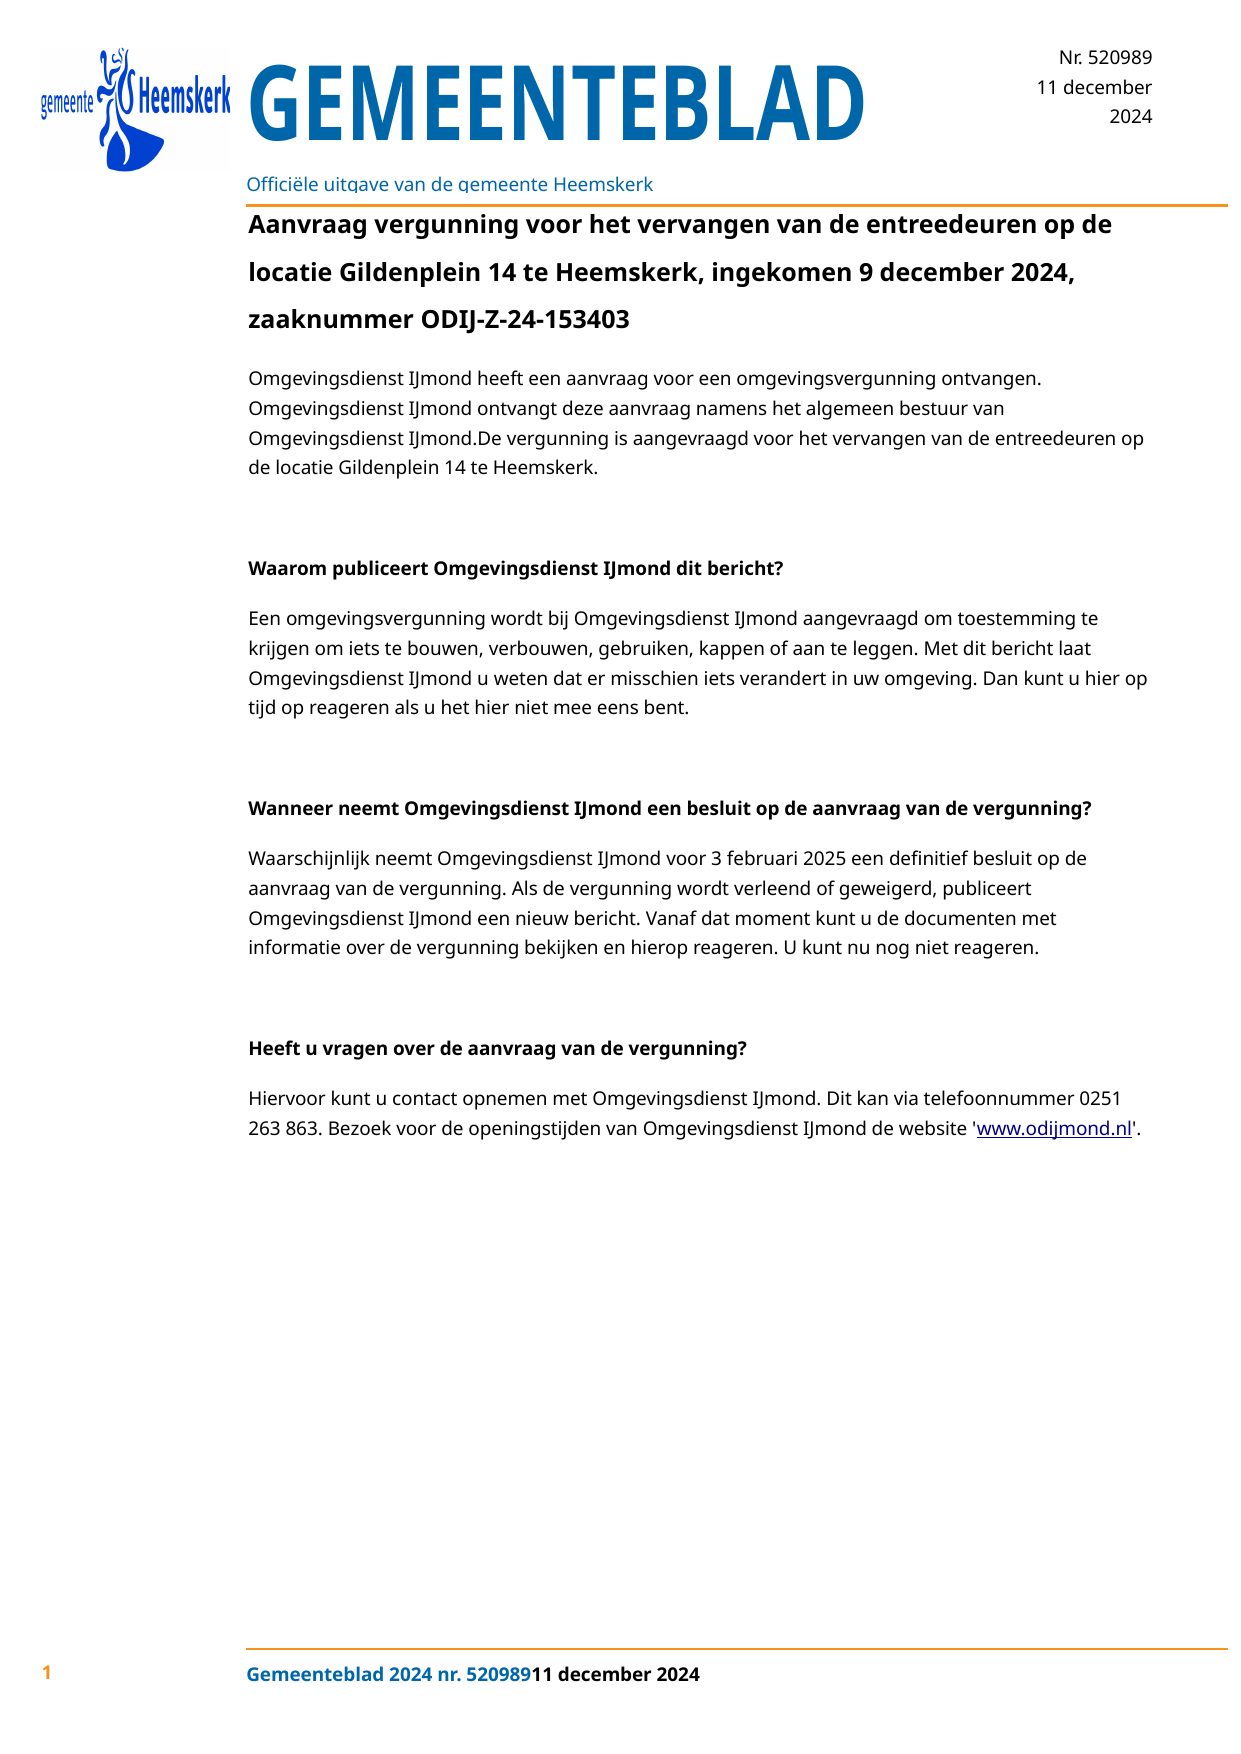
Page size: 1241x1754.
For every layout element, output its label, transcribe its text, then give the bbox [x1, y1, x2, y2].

text Waarom publiceert Omgevingsdienst IJmond dit bericht? [248, 555, 1152, 581]
text Heeft u vragen over de aanvraag van de vergunning? [248, 1035, 1152, 1061]
text Aanvraag vergunning voor het vervangen van de entreedeuren op de locatie Gildenplein 14 te Heemskerk, ingekomen 9 december 2024, zaaknummer ODIJ-Z-24-153403 [248, 207, 1152, 336]
text Hiervoor kunt u contact opnemen met Omgevingsdienst IJmond. Dit kan via telefoonnummer 0251 263 863. Bezoek voor de openingstijden van Omgevingsdienst IJmond de website 'www.odijmond.nl'. [248, 1086, 1152, 1141]
picture [41, 47, 231, 172]
text Wanneer neemt Omgevingsdienst IJmond een besluit op de aanvraag van de vergunning? [248, 795, 1152, 821]
text Een omgevingsvergunning wordt bij Omgevingsdienst IJmond aangevraagd om toestemming te krijgen om iets te bouwen, verbouwen, gebruiken, kappen of aan te leggen. Met dit bericht laat Omgevingsdienst IJmond u weten dat er misschien iets verandert in uw omgeving. Dan kunt u hier op tijd op reageren als u het hier niet mee eens bent. [248, 606, 1152, 720]
text Waarschijnlijk neemt Omgevingsdienst IJmond voor 3 februari 2025 een definitief besluit op de aanvraag van de vergunning. Als de vergunning wordt verleend of geweigerd, publiceert Omgevingsdienst IJmond een nieuw bericht. Vanaf dat moment kunt u de documenten met informatie over de vergunning bekijken en hierop reageren. U kunt nu nog niet reageren. [248, 846, 1152, 960]
text Omgevingsdienst IJmond heeft een aanvraag voor een omgevingsvergunning ontvangen. Omgevingsdienst IJmond ontvangt deze aanvraag namens het algemeen bestuur van Omgevingsdienst IJmond.De vergunning is aangevraagd voor het vervangen van de entreedeuren op de locatie Gildenplein 14 te Heemskerk. [248, 366, 1152, 480]
